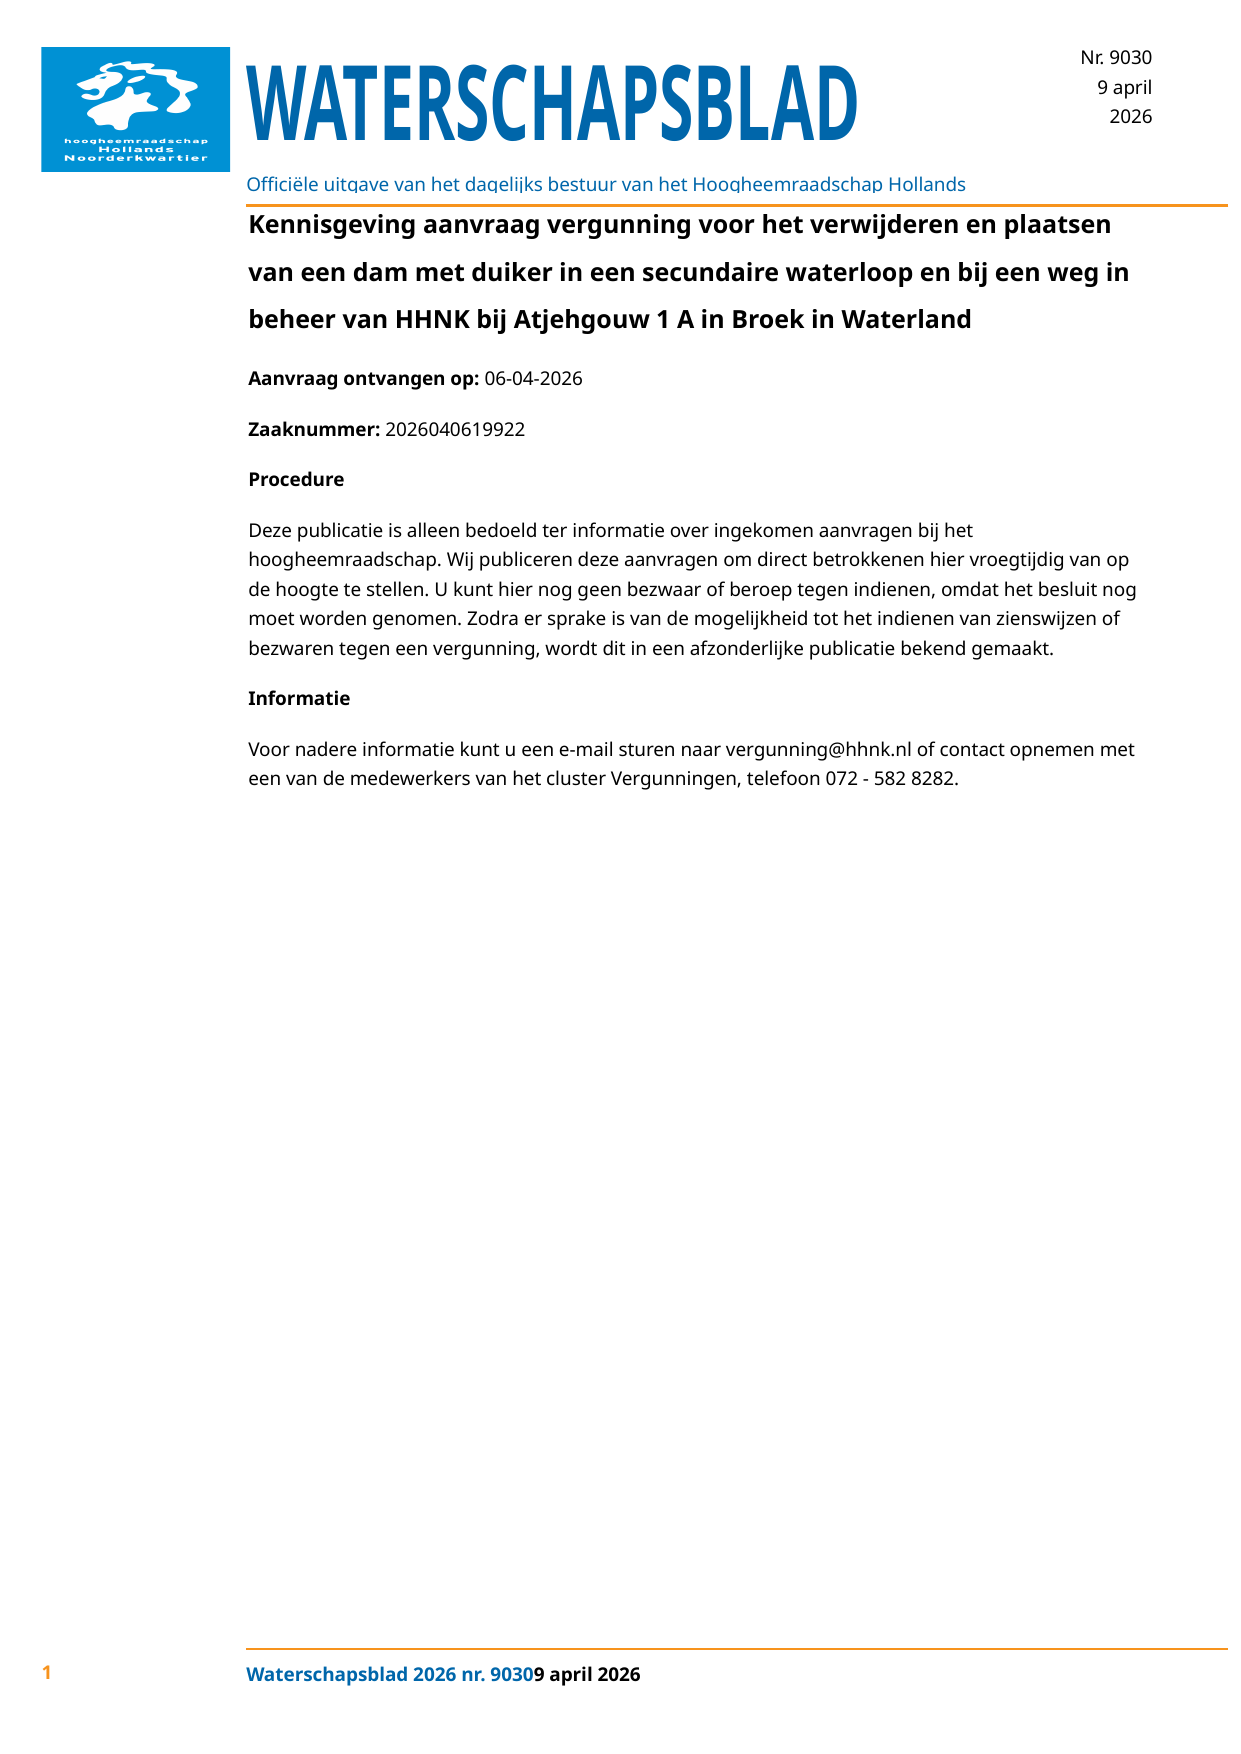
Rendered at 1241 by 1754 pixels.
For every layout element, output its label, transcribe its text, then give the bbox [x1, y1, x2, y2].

picture [88, 87, 157, 130]
picture [129, 76, 144, 82]
text Zaaknummer: 2026040619922 [248, 416, 1152, 442]
picture [118, 62, 197, 112]
text Deze publicatie is alleen bedoeld ter informatie over ingekomen aanvragen bij het hoogheemraadschap. Wij publiceren deze aanvragen om direct betrokkenen hier vroegtijdig van op de hoogte te stellen. U kunt hier nog geen bezwaar of beroep tegen indienen, omdat het besluit nog moet worden genomen. Zodra er sprake is van de mogelijkheid tot het indienen van zienswijzen of bezwaren tegen een vergunning, wordt dit in een afzonderlijke publicatie bekend gemaakt. [248, 517, 1152, 661]
text Informatie [248, 686, 1152, 711]
text Procedure [248, 466, 1152, 492]
text Aanvraag ontvangen op: 06-04-2026 [248, 366, 1152, 391]
picture [78, 64, 122, 99]
text Kennisgeving aanvraag vergunning voor het verwijderen en plaatsen van een dam met duiker in een secundaire waterloop en bij een weg in beheer van HHNK bij Atjehgouw 1 A in Broek in Waterland [248, 207, 1152, 336]
text Voor nadere informatie kunt u een e-mail sturen naar vergunning@hhnk.nl of contact opnemen met een van de medewerkers van het cluster Vergunningen, telefoon 072 - 582 8282. [248, 736, 1152, 791]
